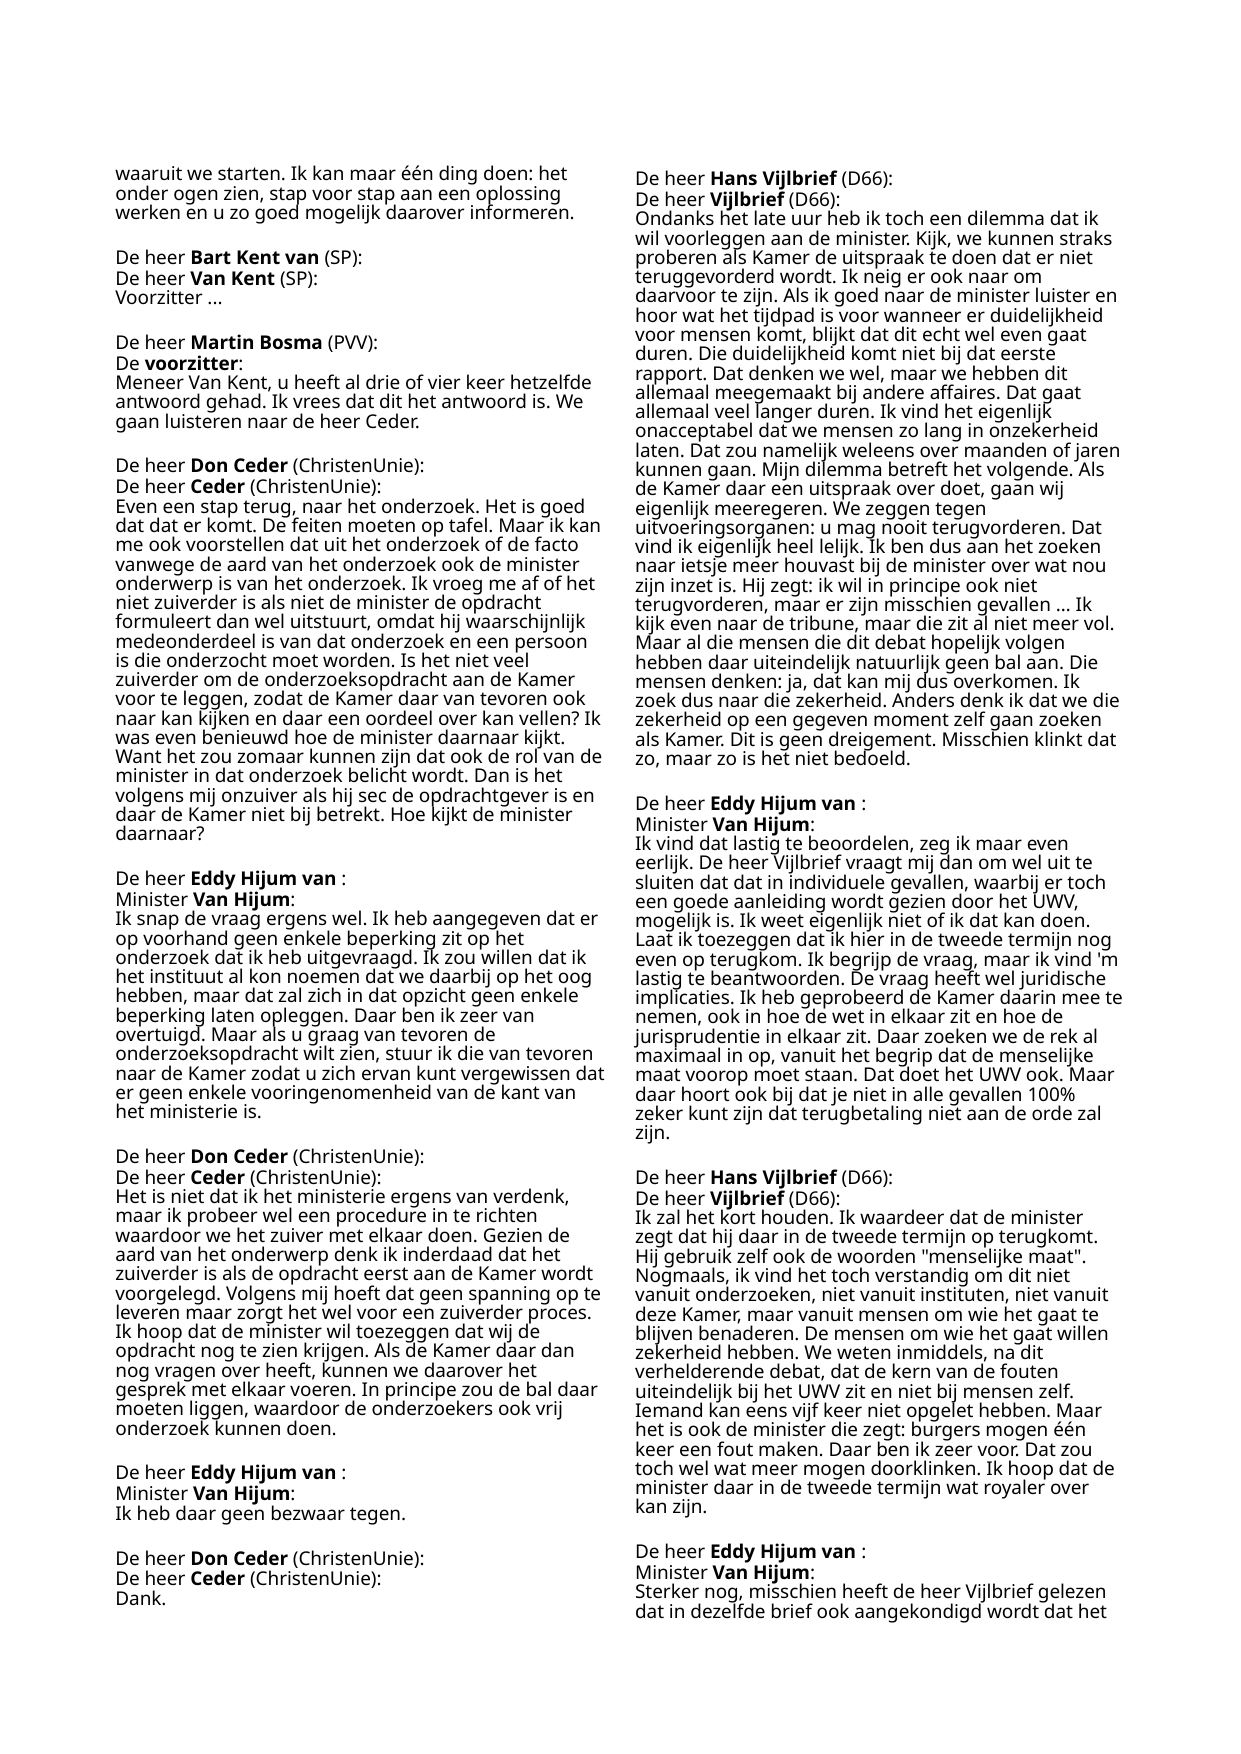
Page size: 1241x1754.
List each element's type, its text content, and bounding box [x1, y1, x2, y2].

text De heer Eddy Hijum van : [635, 1538, 1125, 1564]
text Ik snap de vraag ergens wel. Ik heb aangegeven dat er op voorhand geen enkele beperking zit op het onderzoek dat ik heb uitgevraagd. Ik zou willen dat ik het instituut al kon noemen dat we daarbij op het oog hebben, maar dat zal zich in dat opzicht geen enkele beperking laten opleggen. Daar ben ik zeer van overtuigd. Maar als u graag van tevoren de onderzoeksopdracht wilt zien, stuur ik die van tevoren naar de Kamer zodat u zich ervan kunt vergewissen dat er geen enkele vooringenomenheid van de kant van het ministerie is. [115, 910, 605, 1122]
text Meneer Van Kent, u heeft al drie of vier keer hetzelfde antwoord gehad. Ik vrees dat dit het antwoord is. We gaan luisteren naar de heer Ceder. [115, 374, 605, 432]
text De heer Ceder (ChristenUnie): [115, 478, 605, 498]
text De heer Don Ceder (ChristenUnie): [115, 1545, 605, 1570]
text Even een stap terug, naar het onderzoek. Het is goed dat dat er komt. De feiten moeten op tafel. Maar ik kan me ook voorstellen dat uit het onderzoek of de facto vanwege de aard van het onderzoek ook de minister onderwerp is van het onderzoek. Ik vroeg me af of het niet zuiverder is als niet de minister de opdracht formuleert dan wel uitstuurt, omdat hij waarschijnlijk medeonderdeel is van dat onderzoek en een persoon is die onderzocht moet worden. Is het niet veel zuiverder om de onderzoeksopdracht aan de Kamer voor te leggen, zodat de Kamer daar van tevoren ook naar kan kijken en daar een oordeel over kan vellen? Ik was even benieuwd hoe de minister daarnaar kijkt. Want het zou zomaar kunnen zijn dat ook de rol van de minister in dat onderzoek belicht wordt. Dan is het volgens mij onzuiver als hij sec de opdrachtgever is en daar de Kamer niet bij betrekt. Hoe kijkt de minister daarnaar? [115, 498, 605, 844]
text Minister Van Hijum: [115, 1485, 605, 1504]
text De heer Bart Kent van (SP): [115, 244, 605, 270]
text Voorzitter ... [115, 289, 605, 308]
text De heer Martin Bosma (PVV): [115, 329, 605, 355]
text De heer Ceder (ChristenUnie): [115, 1570, 605, 1590]
text De heer Don Ceder (ChristenUnie): [115, 453, 605, 478]
text Minister Van Hijum: [635, 1564, 1125, 1583]
text De heer Don Ceder (ChristenUnie): [115, 1143, 605, 1169]
text Sterker nog, misschien heeft de heer Vijlbrief gelezen dat in dezelfde brief ook aangekondigd wordt dat het [635, 1583, 1125, 1622]
text De heer Ceder (ChristenUnie): [115, 1169, 605, 1188]
text De heer Hans Vijlbrief (D66): [635, 165, 1125, 191]
text Het is niet dat ik het ministerie ergens van verdenk, maar ik probeer wel een procedure in te richten waardoor we het zuiver met elkaar doen. Gezien de aard van het onderwerp denk ik inderdaad dat het zuiverder is als de opdracht eerst aan de Kamer wordt voorgelegd. Volgens mij hoeft dat geen spanning op te leveren maar zorgt het wel voor een zuiverder proces. Ik hoop dat de minister wil toezeggen dat wij de opdracht nog te zien krijgen. Als de Kamer daar dan nog vragen over heeft, kunnen we daarover het gesprek met elkaar voeren. In principe zou de bal daar moeten liggen, waardoor de onderzoekers ook vrij onderzoek kunnen doen. [115, 1188, 605, 1439]
text De heer Vijlbrief (D66): [635, 191, 1125, 210]
text De heer Van Kent (SP): [115, 270, 605, 289]
text Ondanks het late uur heb ik toch een dilemma dat ik wil voorleggen aan de minister. Kijk, we kunnen straks proberen als Kamer de uitspraak te doen dat er niet teruggevorderd wordt. Ik neig er ook naar om daarvoor te zijn. Als ik goed naar de minister luister en hoor wat het tijdpad is voor wanneer er duidelijkheid voor mensen komt, blijkt dat dit echt wel even gaat duren. Die duidelijkheid komt niet bij dat eerste rapport. Dat denken we wel, maar we hebben dit allemaal meegemaakt bij andere affaires. Dat gaat allemaal veel langer duren. Ik vind het eigenlijk onacceptabel dat we mensen zo lang in onzekerheid laten. Dat zou namelijk weleens over maanden of jaren kunnen gaan. Mijn dilemma betreft het volgende. Als de Kamer daar een uitspraak over doet, gaan wij eigenlijk meeregeren. We zeggen tegen uitvoeringsorganen: u mag nooit terugvorderen. Dat vind ik eigenlijk heel lelijk. Ik ben dus aan het zoeken naar ietsje meer houvast bij de minister over wat nou zijn inzet is. Hij zegt: ik wil in principe ook niet terugvorderen, maar er zijn misschien gevallen … Ik kijk even naar de tribune, maar die zit al niet meer vol. Maar al die mensen die dit debat hopelijk volgen hebben daar uiteindelijk natuurlijk geen bal aan. Die mensen denken: ja, dat kan mij dus overkomen. Ik zoek dus naar die zekerheid. Anders denk ik dat we die zekerheid op een gegeven moment zelf gaan zoeken als Kamer. Dit is geen dreigement. Misschien klinkt dat zo, maar zo is het niet bedoeld. [635, 210, 1125, 769]
text Ik heb daar geen bezwaar tegen. [115, 1504, 605, 1524]
text Dank. [115, 1590, 605, 1609]
text De heer Eddy Hijum van : [115, 1459, 605, 1485]
text Ik vind dat lastig te beoordelen, zeg ik maar even eerlijk. De heer Vijlbrief vraagt mij dan om wel uit te sluiten dat dat in individuele gevallen, waarbij er toch een goede aanleiding wordt gezien door het UWV, mogelijk is. Ik weet eigenlijk niet of ik dat kan doen. Laat ik toezeggen dat ik hier in de tweede termijn nog even op terugkom. Ik begrijp de vraag, maar ik vind 'm lastig te beantwoorden. De vraag heeft wel juridische implicaties. Ik heb geprobeerd de Kamer daarin mee te nemen, ook in hoe de wet in elkaar zit en hoe de jurisprudentie in elkaar zit. Daar zoeken we de rek al maximaal in op, vanuit het begrip dat de menselijke maat voorop moet staan. Dat doet het UWV ook. Maar daar hoort ook bij dat je niet in alle gevallen 100% zeker kunt zijn dat terugbetaling niet aan de orde zal zijn. [635, 835, 1125, 1143]
text Ik zal het kort houden. Ik waardeer dat de minister zegt dat hij daar in de tweede termijn op terugkomt. Hij gebruik zelf ook de woorden "menselijke maat". Nogmaals, ik vind het toch verstandig om dit niet vanuit onderzoeken, niet vanuit instituten, niet vanuit deze Kamer, maar vanuit mensen om wie het gaat te blijven benaderen. De mensen om wie het gaat willen zekerheid hebben. We weten inmiddels, na dit verhelderende debat, dat de kern van de fouten uiteindelijk bij het UWV zit en niet bij mensen zelf. Iemand kan eens vijf keer niet opgelet hebben. Maar het is ook de minister die zegt: burgers mogen één keer een fout maken. Daar ben ik zeer voor. Dat zou toch wel wat meer mogen doorklinken. Ik hoop dat de minister daar in de tweede termijn wat royaler over kan zijn. [635, 1209, 1125, 1518]
text De heer Hans Vijlbrief (D66): [635, 1164, 1125, 1190]
text Minister Van Hijum: [635, 816, 1125, 835]
text waaruit we starten. Ik kan maar één ding doen: het onder ogen zien, stap voor stap aan een oplossing werken en u zo goed mogelijk daarover informeren. [115, 165, 605, 223]
text Minister Van Hijum: [115, 891, 605, 910]
text De heer Eddy Hijum van : [635, 790, 1125, 816]
text De heer Eddy Hijum van : [115, 865, 605, 891]
text De voorzitter: [115, 355, 605, 374]
text De heer Vijlbrief (D66): [635, 1190, 1125, 1209]
